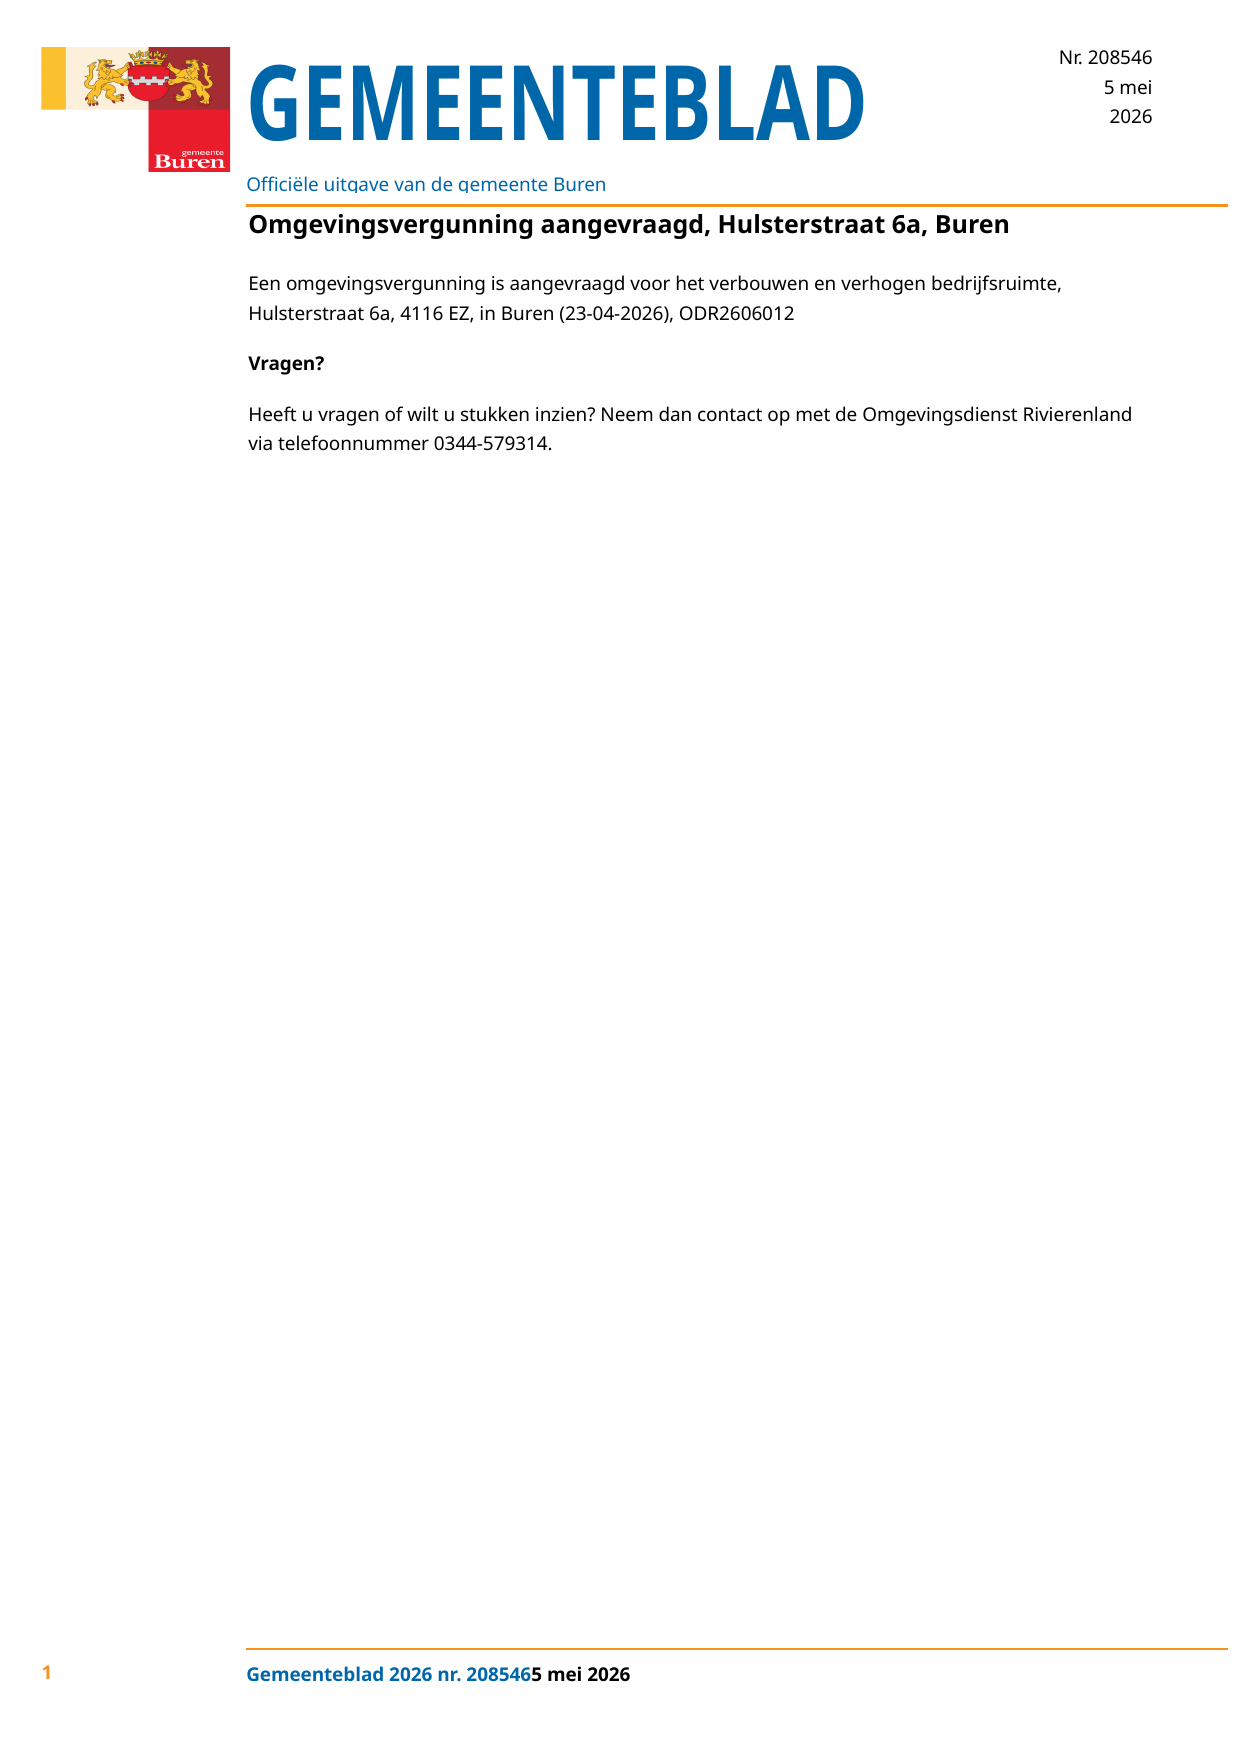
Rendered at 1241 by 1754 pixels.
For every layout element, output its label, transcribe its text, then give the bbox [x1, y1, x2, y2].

text Heeft u vragen of wilt u stukken inzien? Neem dan contact op met de Omgevingsdienst Rivierenland via telefoonnummer 0344-579314. [248, 401, 1152, 456]
text Vragen? [248, 350, 1152, 376]
picture [41, 47, 231, 172]
text Omgevingsvergunning aangevraagd, Hulsterstraat 6a, Buren [248, 207, 1152, 241]
text Een omgevingsvergunning is aangevraagd voor het verbouwen en verhogen bedrijfsruimte, Hulsterstraat 6a, 4116 EZ, in Buren (23-04-2026), ODR2606012 [248, 270, 1152, 326]
